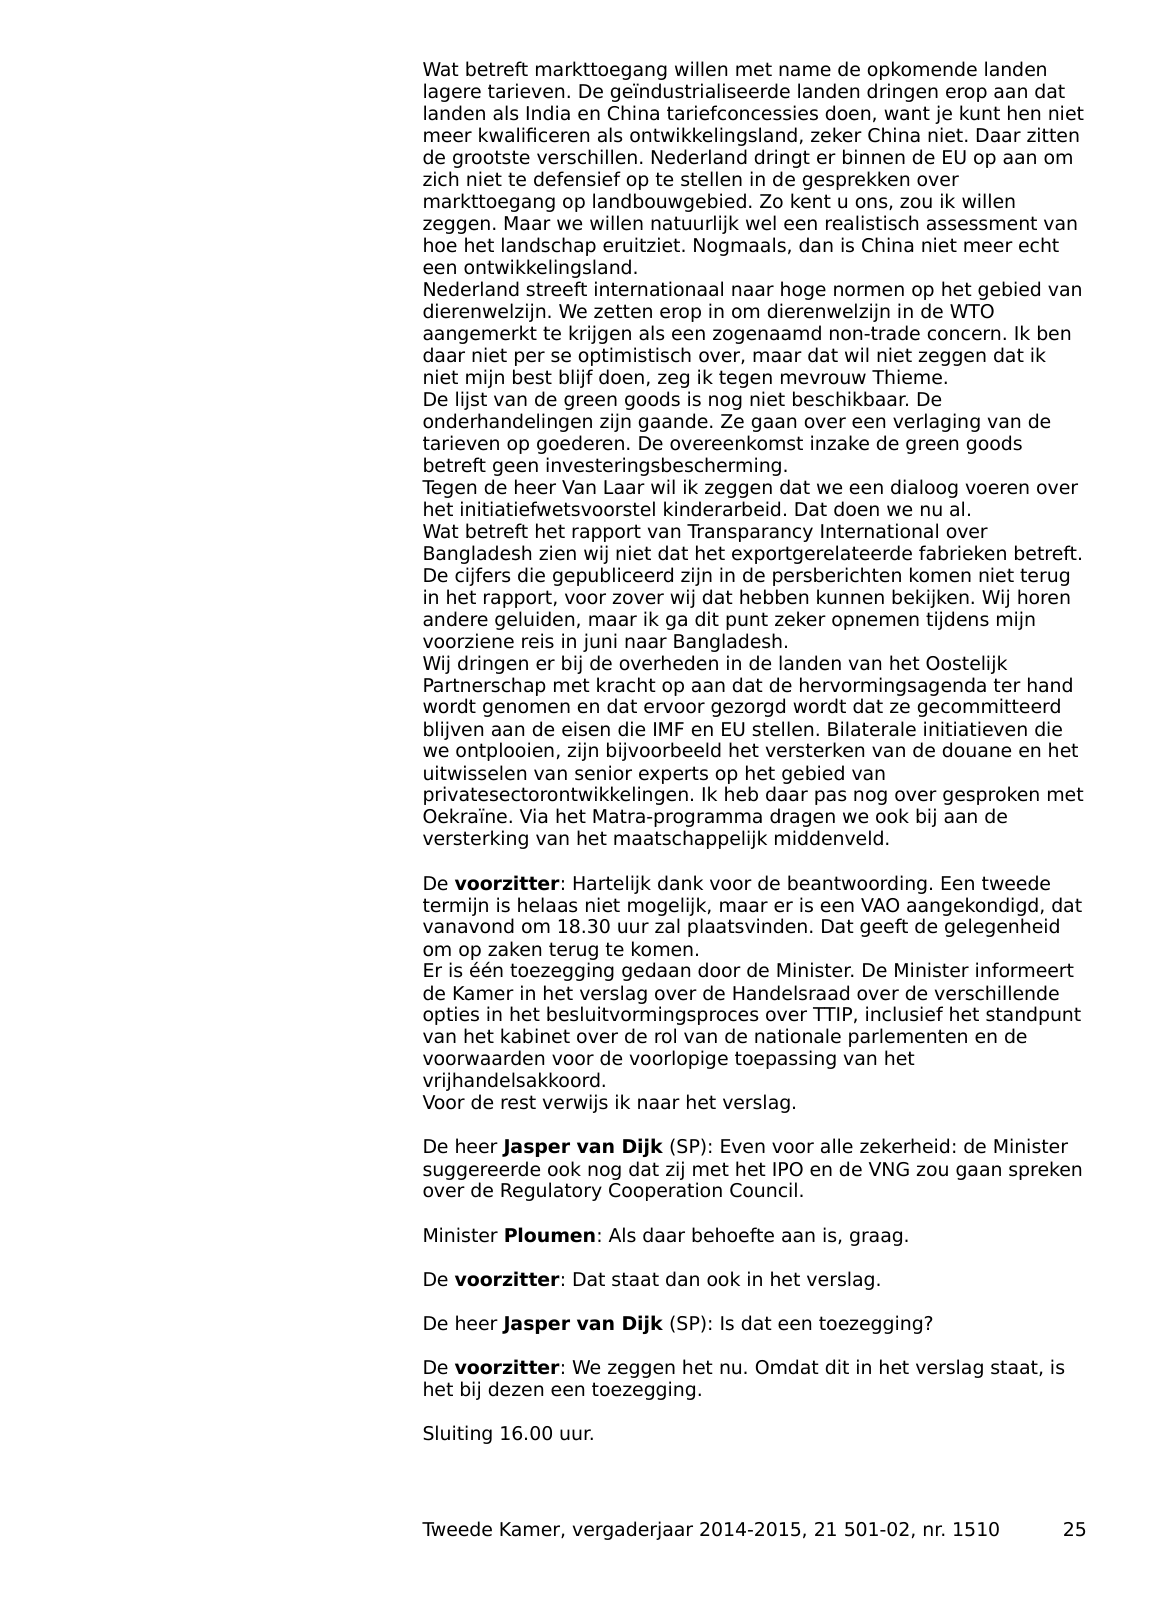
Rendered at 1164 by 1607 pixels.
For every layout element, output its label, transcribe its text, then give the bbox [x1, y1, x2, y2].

text De voorzitter: Dat staat dan ook in het verslag. [422, 1269, 1087, 1291]
text Wij dringen er bij de overheden in de landen van het Oostelijk Partnerschap met kracht op aan dat de hervormingsagenda ter hand wordt genomen en dat ervoor gezorgd wordt dat ze gecommitteerd blijven aan de eisen die IMF en EU stellen. Bilaterale initiatieven die we ontplooien, zijn bijvoorbeeld het versterken van de douane en het uitwisselen van senior experts op het gebied van privatesectorontwikkelingen. Ik heb daar pas nog over gesproken met Oekraïne. Via het Matra-programma dragen we ook bij aan de versterking van het maatschappelijk middenveld. [422, 652, 1087, 850]
text Tegen de heer Van Laar wil ik zeggen dat we een dialoog voeren over het initiatiefwetsvoorstel kinderarbeid. Dat doen we nu al. [422, 477, 1087, 521]
text Minister Ploumen: Als daar behoefte aan is, graag. [422, 1224, 1087, 1247]
text Wat betreft het rapport van Transparancy International over Bangladesh zien wij niet dat het exportgerelateerde fabrieken betreft. De cijfers die gepubliceerd zijn in de persberichten komen niet terug in het rapport, voor zover wij dat hebben kunnen bekijken. Wij horen andere geluiden, maar ik ga dit punt zeker opnemen tijdens mijn voorziene reis in juni naar Bangladesh. [422, 521, 1087, 652]
text Nederland streeft internationaal naar hoge normen op het gebied van dierenwelzijn. We zetten erop in om dierenwelzijn in de WTO aangemerkt te krijgen als een zogenaamd non-trade concern. Ik ben daar niet per se optimistisch over, maar dat wil niet zeggen dat ik niet mijn best blijf doen, zeg ik tegen mevrouw Thieme. [422, 279, 1087, 389]
text Voor de rest verwijs ik naar het verslag. [422, 1092, 1087, 1114]
text De heer Jasper van Dijk (SP): Is dat een toezegging? [422, 1313, 1087, 1335]
text De heer Jasper van Dijk (SP): Even voor alle zekerheid: de Minister suggereerde ook nog dat zij met het IPO en de VNG zou gaan spreken over de Regulatory Cooperation Council. [422, 1136, 1087, 1202]
text Sluiting 16.00 uur. [422, 1423, 1087, 1445]
text De voorzitter: We zeggen het nu. Omdat dit in het verslag staat, is het bij dezen een toezegging. [422, 1357, 1087, 1401]
text De lijst van de green goods is nog niet beschikbaar. De onderhandelingen zijn gaande. Ze gaan over een verlaging van de tarieven op goederen. De overeenkomst inzake de green goods betreft geen investeringsbescherming. [422, 389, 1087, 477]
text De voorzitter: Hartelijk dank voor de beantwoording. Een tweede termijn is helaas niet mogelijk, maar er is een VAO aangekondigd, dat vanavond om 18.30 uur zal plaatsvinden. Dat geeft de gelegenheid om op zaken terug te komen. [422, 872, 1087, 960]
text Er is één toezegging gedaan door de Minister. De Minister informeert de Kamer in het verslag over de Handelsraad over de verschillende opties in het besluitvormingsproces over TTIP, inclusief het standpunt van het kabinet over de rol van de nationale parlementen en de voorwaarden voor de voorlopige toepassing van het vrijhandelsakkoord. [422, 960, 1087, 1092]
text Wat betreft markttoegang willen met name de opkomende landen lagere tarieven. De geïndustrialiseerde landen dringen erop aan dat landen als India en China tariefconcessies doen, want je kunt hen niet meer kwalificeren als ontwikkelingsland, zeker China niet. Daar zitten de grootste verschillen. Nederland dringt er binnen de EU op aan om zich niet te defensief op te stellen in de gesprekken over markttoegang op landbouwgebied. Zo kent u ons, zou ik willen zeggen. Maar we willen natuurlijk wel een realistisch assessment van hoe het landschap eruitziet. Nogmaals, dan is China niet meer echt een ontwikkelingsland. [422, 59, 1087, 279]
